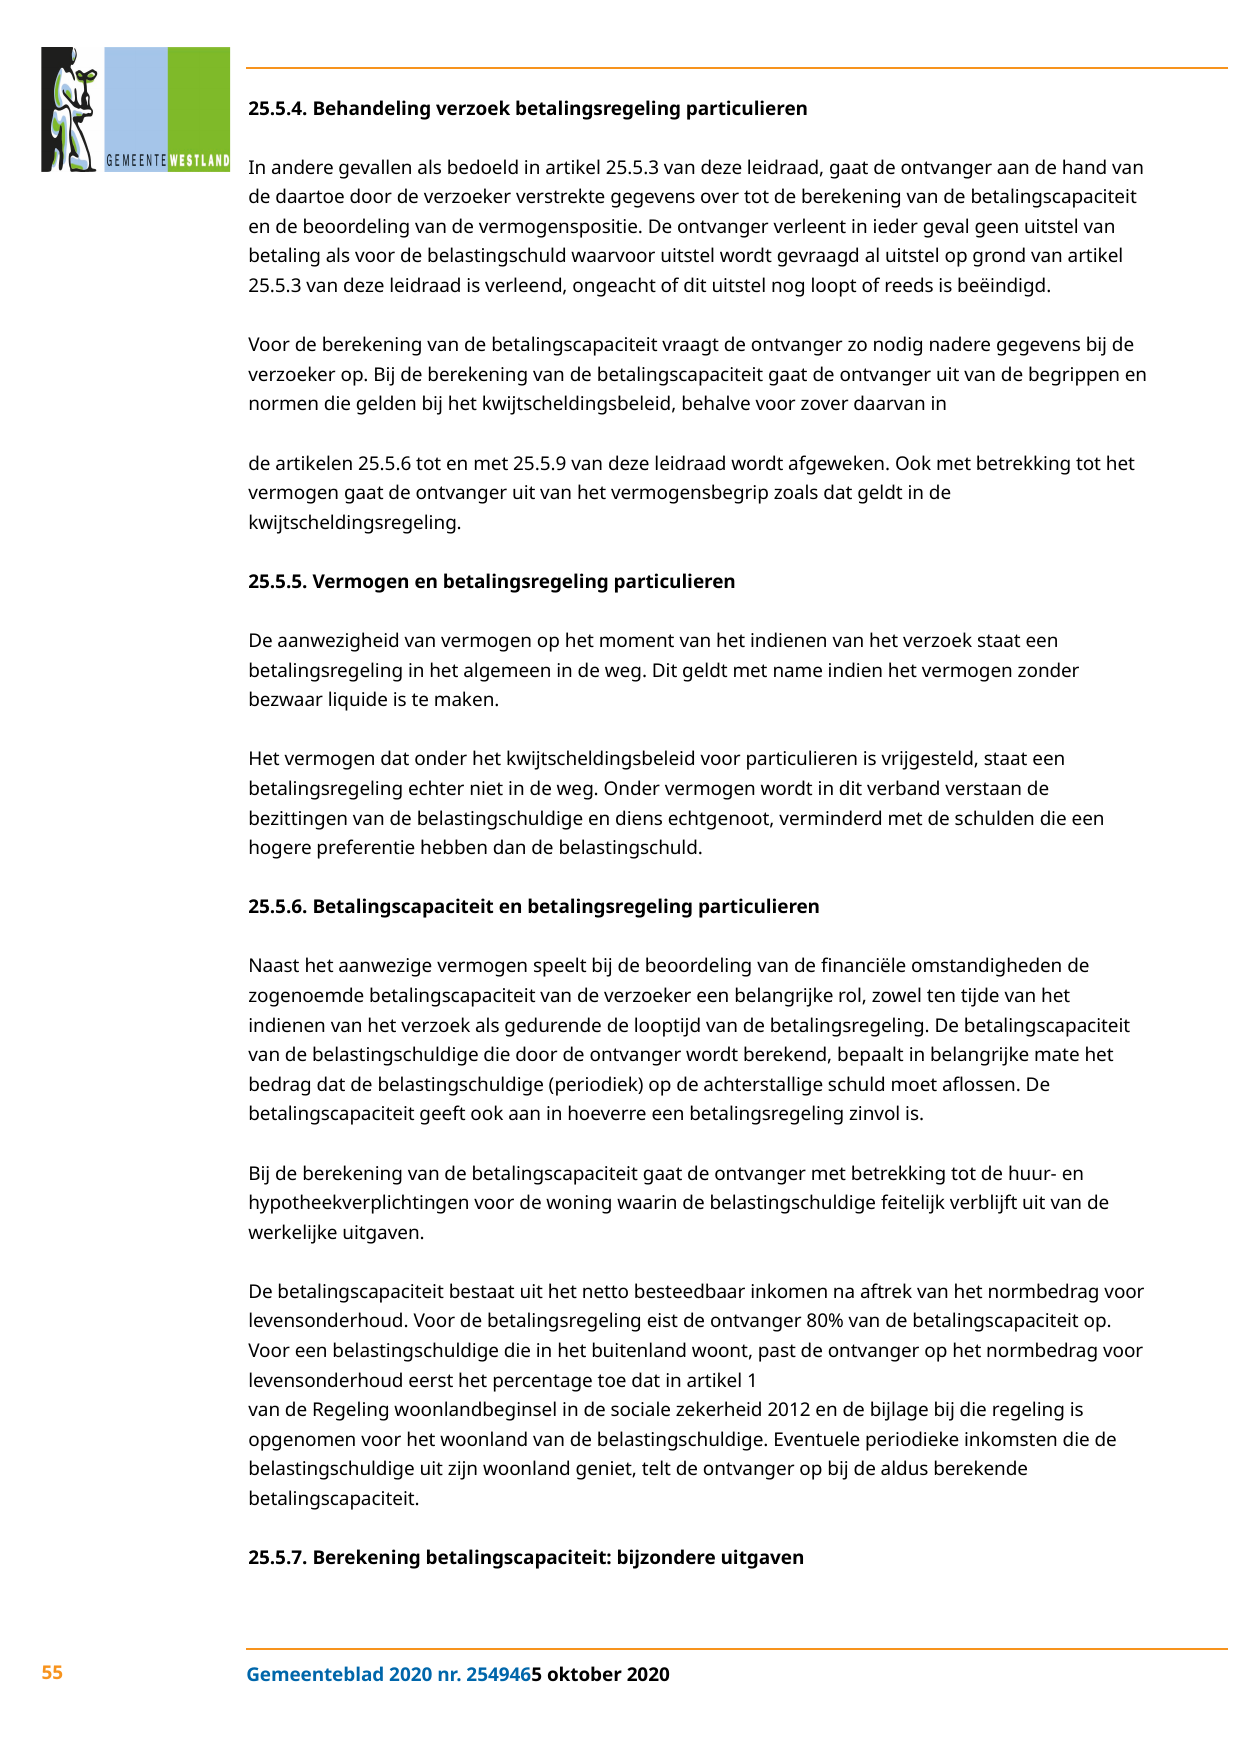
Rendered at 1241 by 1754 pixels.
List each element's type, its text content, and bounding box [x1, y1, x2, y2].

text Naast het aanwezige vermogen speelt bij de beoordeling van de financiële omstandigheden de zogenoemde betalingscapaciteit van de verzoeker een belangrijke rol, zowel ten tijde van het indienen van het verzoek als gedurende de looptijd van de betalingsregeling. De betalingscapaciteit van de belastingschuldige die door de ontvanger wordt berekend, bepaalt in belangrijke mate het bedrag dat de belastingschuldige (periodiek) op de achterstallige schuld moet aflossen. De betalingscapaciteit geeft ook aan in hoeverre een betalingsregeling zinvol is. [248, 953, 1152, 1126]
picture [41, 47, 231, 172]
text De aanwezigheid van vermogen op het moment van het indienen van het verzoek staat een betalingsregeling in het algemeen in de weg. Dit geldt met name indien het vermogen zonder bezwaar liquide is te maken. [248, 627, 1152, 712]
text van de Regeling woonlandbeginsel in de sociale zekerheid 2012 en de bijlage bij die regeling is opgenomen voor het woonland van de belastingschuldige. Eventuele periodieke inkomsten die de belastingschuldige uit zijn woonland geniet, telt de ontvanger op bij de aldus berekende betalingscapaciteit. [248, 1396, 1152, 1511]
text Voor de berekening van de betalingscapaciteit vraagt de ontvanger zo nodig nadere gegevens bij de verzoeker op. Bij de berekening van de betalingscapaciteit gaat de ontvanger uit van de begrippen en normen die gelden bij het kwijtscheldingsbeleid, behalve voor zover daarvan in [248, 331, 1152, 416]
text De betalingscapaciteit bestaat uit het netto besteedbaar inkomen na aftrek van het normbedrag voor levensonderhoud. Voor de betalingsregeling eist de ontvanger 80% van de betalingscapaciteit op. Voor een belastingschuldige die in het buitenland woont, past de ontvanger op het normbedrag voor levensonderhoud eerst het percentage toe dat in artikel 1 [248, 1278, 1152, 1393]
text 25.5.6. Betalingscapaciteit en betalingsregeling particulieren [248, 893, 1152, 919]
text 25.5.5. Vermogen en betalingsregeling particulieren [248, 568, 1152, 594]
text 25.5.7. Berekening betalingscapaciteit: bijzondere uitgaven [248, 1544, 1152, 1570]
text Bij de berekening van de betalingscapaciteit gaat de ontvanger met betrekking tot de huur- en hypotheekverplichtingen voor de woning waarin de belastingschuldige feitelijk verblijft uit van de werkelijke uitgaven. [248, 1160, 1152, 1245]
text In andere gevallen als bedoeld in artikel 25.5.3 van deze leidraad, gaat de ontvanger aan de hand van de daartoe door de verzoeker verstrekte gegevens over tot de berekening van de betalingscapaciteit en de beoordeling van de vermogenspositie. De ontvanger verleent in ieder geval geen uitstel van betaling als voor de belastingschuld waarvoor uitstel wordt gevraagd al uitstel op grond van artikel 25.5.3 van deze leidraad is verleend, ongeacht of dit uitstel nog loopt of reeds is beëindigd. [248, 154, 1152, 298]
text Het vermogen dat onder het kwijtscheldingsbeleid voor particulieren is vrijgesteld, staat een betalingsregeling echter niet in de weg. Onder vermogen wordt in dit verband verstaan de bezittingen van de belastingschuldige en diens echtgenoot, verminderd met de schulden die een hogere preferentie hebben dan de belastingschuld. [248, 746, 1152, 860]
text de artikelen 25.5.6 tot en met 25.5.9 van deze leidraad wordt afgeweken. Ook met betrekking tot het vermogen gaat de ontvanger uit van het vermogensbegrip zoals dat geldt in de kwijtscheldingsregeling. [248, 450, 1152, 535]
text 25.5.4. Behandeling verzoek betalingsregeling particulieren [248, 95, 1152, 121]
